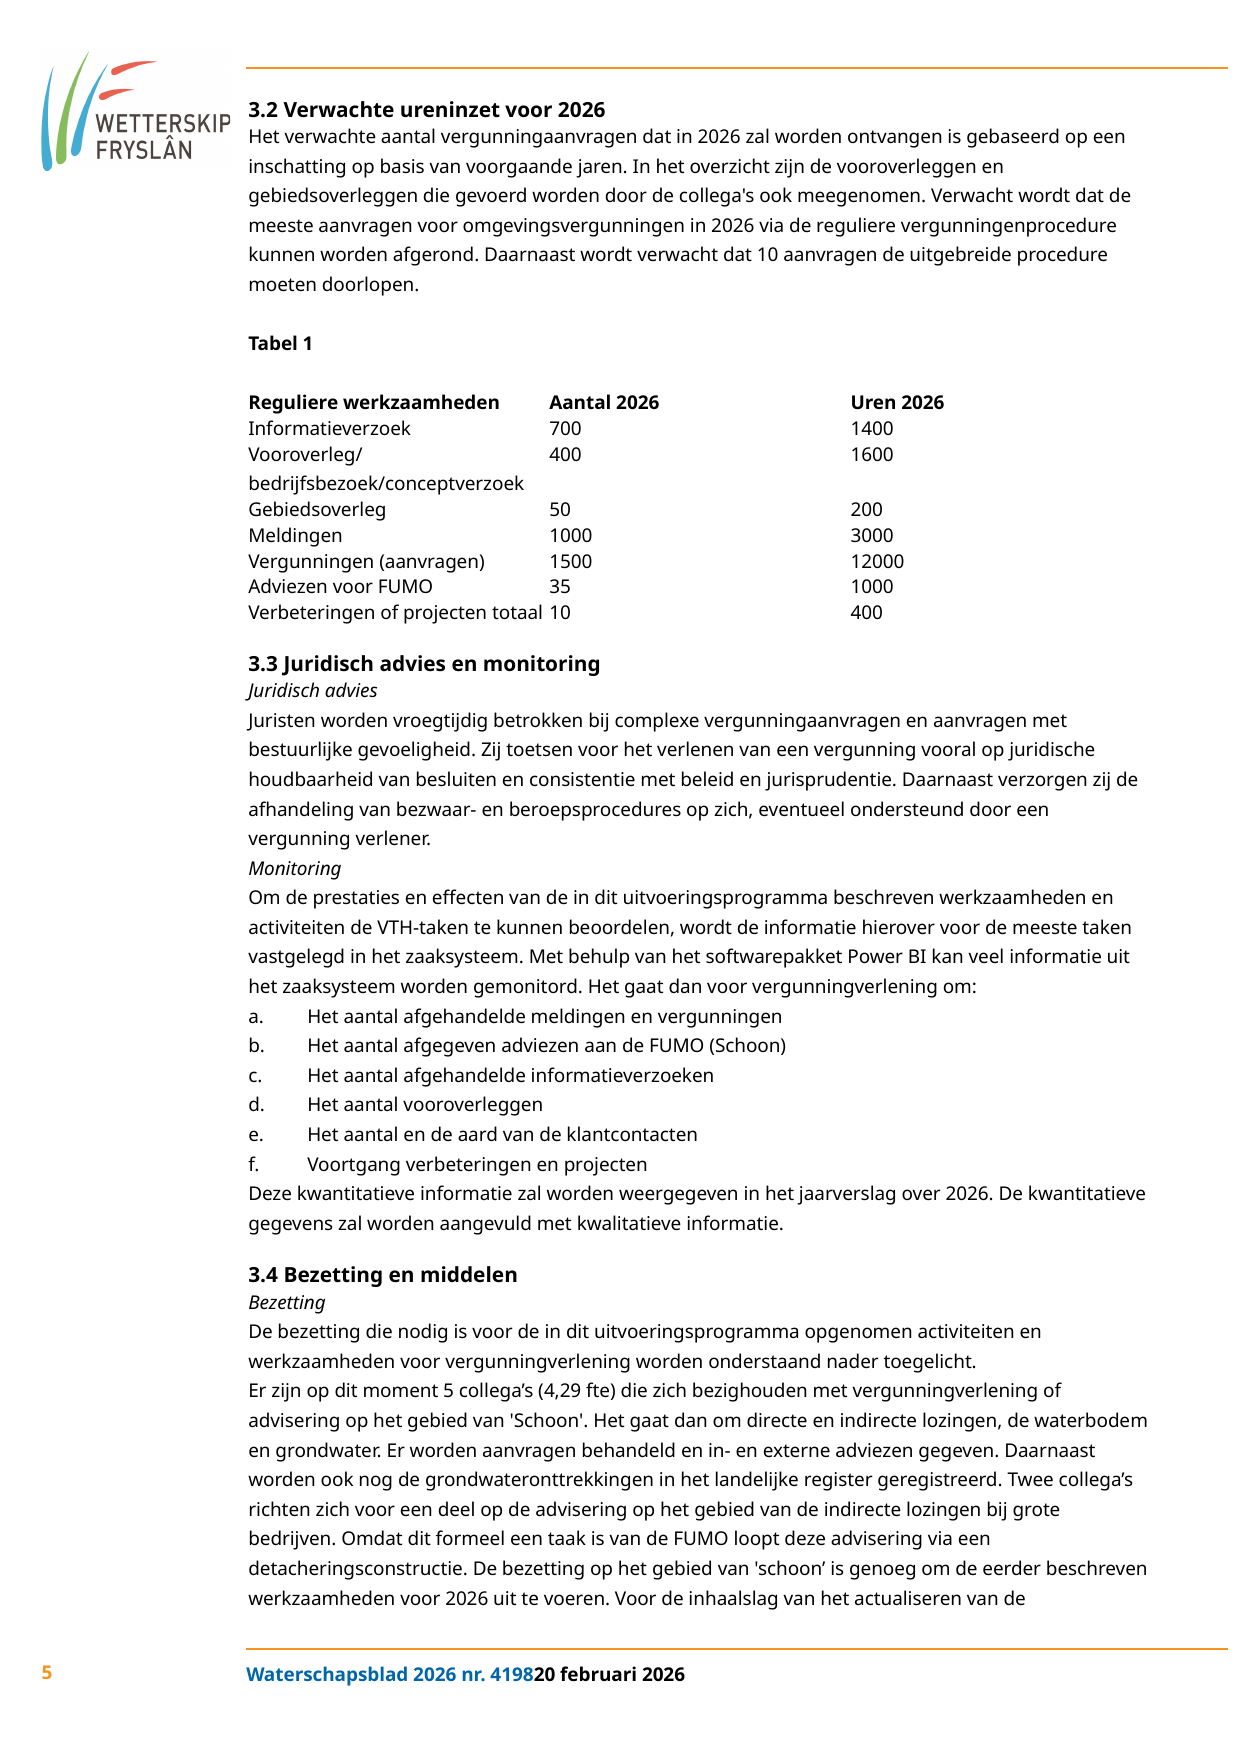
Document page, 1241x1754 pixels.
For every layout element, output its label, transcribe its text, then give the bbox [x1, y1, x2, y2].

text Tabel 1 [248, 330, 1152, 356]
table_cell Vooroverleg/ bedrijfsbezoek/conceptverzoek [248, 441, 549, 496]
text Het verwachte aantal vergunningaanvragen dat in 2026 zal worden ontvangen is gebaseerd op een inschatting op basis van voorgaande jaren. In het overzicht zijn de vooroverleggen en gebiedsoverleggen die gevoerd worden door de collega's ook meegenomen. Verwacht wordt dat de meeste aanvragen voor omgevingsvergunningen in 2026 via de reguliere vergunningenprocedure kunnen worden afgerond. Daarnaast wordt verwacht dat 10 aanvragen de uitgebreide procedure moeten doorlopen. [248, 123, 1152, 297]
table_cell Gebiedsoverleg [248, 496, 549, 522]
table_cell 1500 [549, 548, 850, 573]
text De bezetting die nodig is voor de in dit uitvoeringsprogramma opgenomen activiteiten en werkzaamheden voor vergunningverlening worden onderstaand nader toegelicht. [248, 1318, 1152, 1374]
text Monitoring [248, 855, 1152, 881]
table_cell 1400 [850, 415, 1152, 441]
table_cell Vergunningen (aanvragen) [248, 548, 549, 573]
text 3.2 Verwachte ureninzet voor 2026 [248, 95, 1152, 123]
table_header Reguliere werkzaamheden [248, 390, 549, 415]
table_cell 400 [850, 599, 1152, 625]
table_cell 50 [549, 496, 850, 522]
table_cell Verbeteringen of projecten totaal [248, 599, 549, 625]
list Het aantal afgegeven adviezen aan de FUMO (Schoon) [248, 1032, 1152, 1058]
table_cell 10 [549, 599, 850, 625]
text Juridisch advies [248, 677, 1152, 703]
text Deze kwantitatieve informatie zal worden weergegeven in het jaarverslag over 2026. De kwantitatieve gegevens zal worden aangevuld met kwalitatieve informatie. [248, 1180, 1152, 1236]
table_header Uren 2026 [850, 390, 1152, 415]
list Voortgang verbeteringen en projecten [248, 1151, 1152, 1177]
table_cell Meldingen [248, 522, 549, 548]
picture [41, 47, 231, 172]
table_cell 12000 [850, 548, 1152, 573]
table_cell 400 [549, 441, 850, 496]
list Het aantal afgehandelde meldingen en vergunningen [248, 1003, 1152, 1029]
table_cell Informatieverzoek [248, 415, 549, 441]
list Het aantal afgehandelde informatieverzoeken [248, 1062, 1152, 1088]
text Bezetting [248, 1289, 1152, 1314]
table_cell 3000 [850, 522, 1152, 548]
list Het aantal vooroverleggen [248, 1092, 1152, 1117]
text Om de prestaties en effecten van de in dit uitvoeringsprogramma beschreven werkzaamheden en activiteiten de VTH-taken te kunnen beoordelen, wordt de informatie hierover voor de meeste taken vastgelegd in het zaaksysteem. Met behulp van het softwarepakket Power BI kan veel informatie uit het zaaksysteem worden gemonitord. Het gaat dan voor vergunningverlening om: [248, 884, 1152, 999]
table_cell Adviezen voor FUMO [248, 574, 549, 599]
table_cell 700 [549, 415, 850, 441]
table_cell 1600 [850, 441, 1152, 496]
text 3.3 Juridisch advies en monitoring [248, 649, 1152, 677]
list Het aantal en de aard van de klantcontacten [248, 1121, 1152, 1147]
table_header Aantal 2026 [549, 390, 850, 415]
table_cell 200 [850, 496, 1152, 522]
table_cell 35 [549, 574, 850, 599]
text Juristen worden vroegtijdig betrokken bij complexe vergunningaanvragen en aanvragen met bestuurlijke gevoeligheid. Zij toetsen voor het verlenen van een vergunning vooral op juridische houdbaarheid van besluiten en consistentie met beleid en jurisprudentie. Daarnaast verzorgen zij de afhandeling van bezwaar- en beroepsprocedures op zich, eventueel ondersteund door een vergunning verlener. [248, 707, 1152, 851]
text Er zijn op dit moment 5 collega’s (4,29 fte) die zich bezighouden met vergunningverlening of advisering op het gebied van 'Schoon'. Het gaat dan om directe en indirecte lozingen, de waterbodem en grondwater. Er worden aanvragen behandeld en in- en externe adviezen gegeven. Daarnaast worden ook nog de grondwateronttrekkingen in het landelijke register geregistreerd. Twee collega’s richten zich voor een deel op de advisering op het gebied van de indirecte lozingen bij grote bedrijven. Omdat dit formeel een taak is van de FUMO loopt deze advisering via een detacheringsconstructie. De bezetting op het gebied van 'schoon’ is genoeg om de eerder beschreven werkzaamheden voor 2026 uit te voeren. Voor de inhaalslag van het actualiseren van de [248, 1378, 1152, 1610]
text 3.4 Bezetting en middelen [248, 1260, 1152, 1289]
table_cell 1000 [850, 574, 1152, 599]
table_cell 1000 [549, 522, 850, 548]
